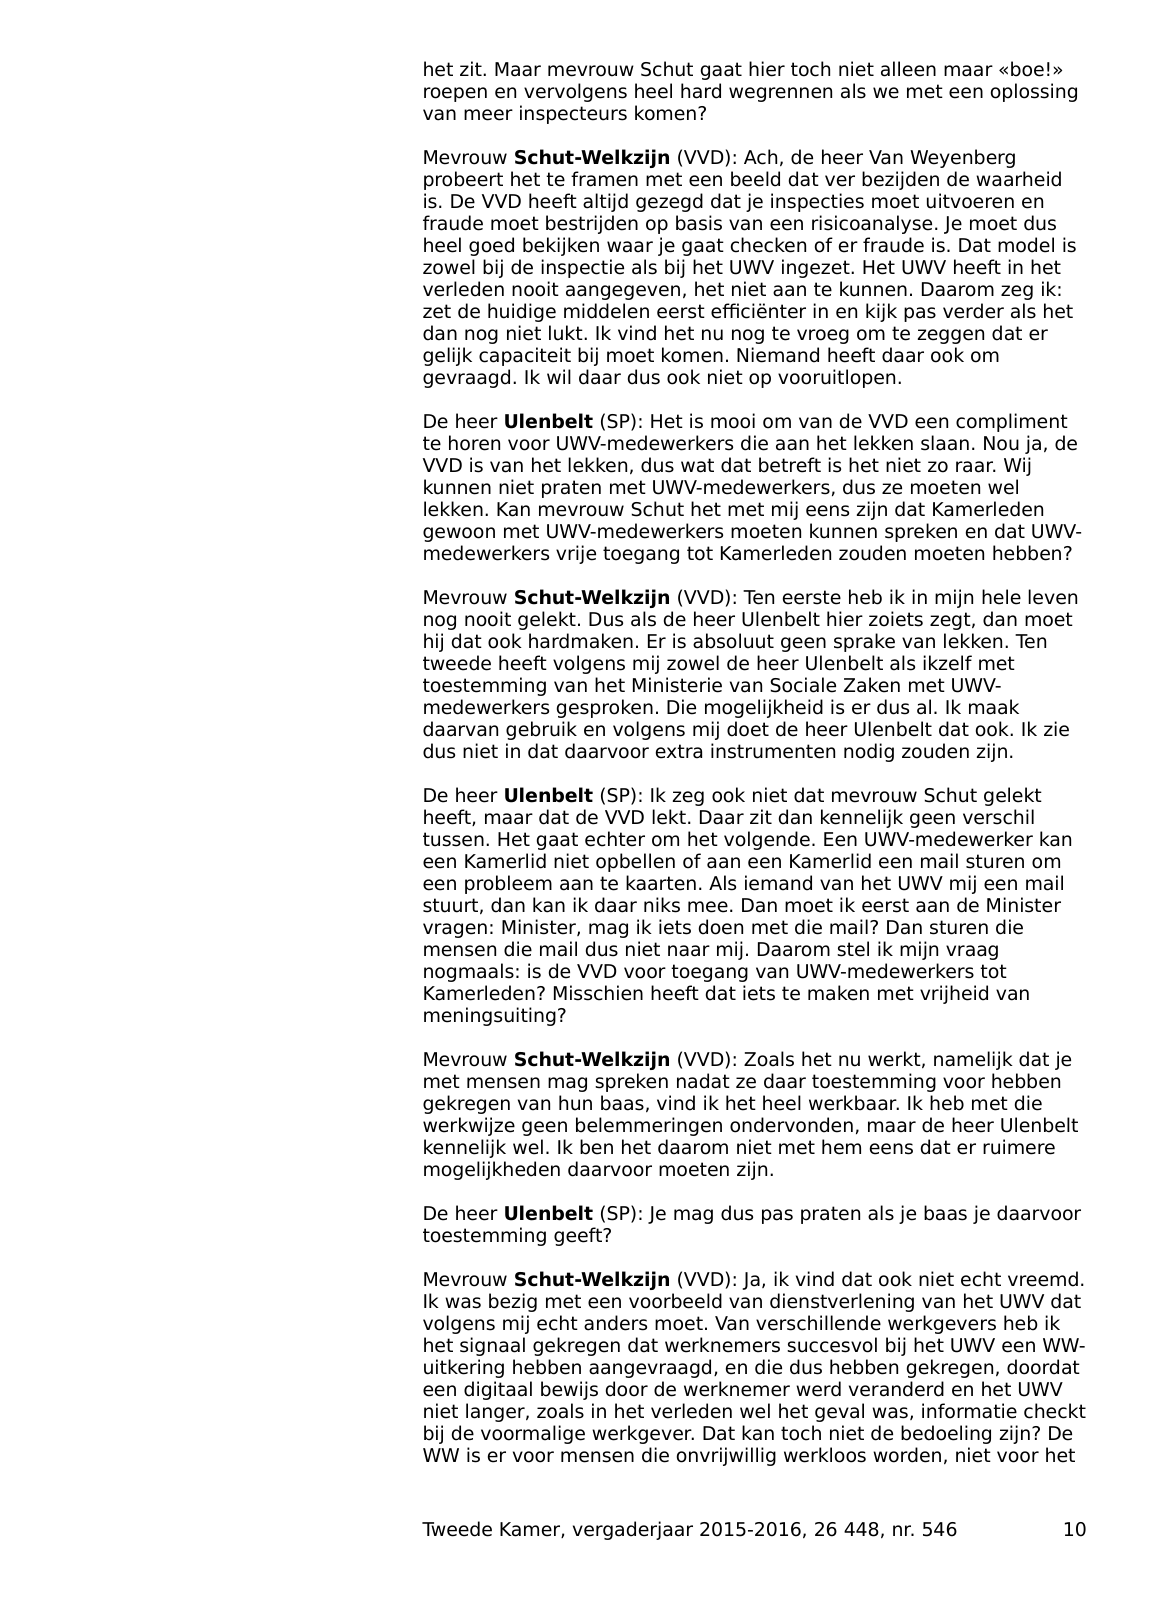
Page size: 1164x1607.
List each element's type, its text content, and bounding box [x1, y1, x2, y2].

text De heer Ulenbelt (SP): Je mag dus pas praten als je baas je daarvoor toestemming geeft? [422, 1203, 1087, 1247]
text De heer Ulenbelt (SP): Het is mooi om van de VVD een compliment te horen voor UWV-medewerkers die aan het lekken slaan. Nou ja, de VVD is van het lekken, dus wat dat betreft is het niet zo raar. Wij kunnen niet praten met UWV-medewerkers, dus ze moeten wel lekken. Kan mevrouw Schut het met mij eens zijn dat Kamerleden gewoon met UWV-medewerkers moeten kunnen spreken en dat UWV-medewerkers vrije toegang tot Kamerleden zouden moeten hebben? [422, 411, 1087, 565]
text Ik was bezig met een voorbeeld van dienstverlening van het UWV dat volgens mij echt anders moet. Van verschillende werkgevers heb ik het signaal gekregen dat werknemers succesvol bij het UWV een WW-uitkering hebben aangevraagd, en die dus hebben gekregen, doordat een digitaal bewijs door de werknemer werd veranderd en het UWV niet langer, zoals in het verleden wel het geval was, informatie checkt bij de voormalige werkgever. Dat kan toch niet de bedoeling zijn? De WW is er voor mensen die onvrijwillig werkloos worden, niet voor het [422, 1291, 1087, 1467]
text Mevrouw Schut-Welkzijn (VVD): Ach, de heer Van Weyenberg probeert het te framen met een beeld dat ver bezijden de waarheid is. De VVD heeft altijd gezegd dat je inspecties moet uitvoeren en fraude moet bestrijden op basis van een risicoanalyse. Je moet dus heel goed bekijken waar je gaat checken of er fraude is. Dat model is zowel bij de inspectie als bij het UWV ingezet. Het UWV heeft in het verleden nooit aangegeven, het niet aan te kunnen. Daarom zeg ik: zet de huidige middelen eerst efficiënter in en kijk pas verder als het dan nog niet lukt. Ik vind het nu nog te vroeg om te zeggen dat er gelijk capaciteit bij moet komen. Niemand heeft daar ook om gevraagd. Ik wil daar dus ook niet op vooruitlopen. [422, 147, 1087, 389]
text het zit. Maar mevrouw Schut gaat hier toch niet alleen maar «boe!» roepen en vervolgens heel hard wegrennen als we met een oplossing van meer inspecteurs komen? [422, 59, 1087, 125]
text Mevrouw Schut-Welkzijn (VVD): Ten eerste heb ik in mijn hele leven nog nooit gelekt. Dus als de heer Ulenbelt hier zoiets zegt, dan moet hij dat ook hardmaken. Er is absoluut geen sprake van lekken. Ten tweede heeft volgens mij zowel de heer Ulenbelt als ikzelf met toestemming van het Ministerie van Sociale Zaken met UWV-medewerkers gesproken. Die mogelijkheid is er dus al. Ik maak daarvan gebruik en volgens mij doet de heer Ulenbelt dat ook. Ik zie dus niet in dat daarvoor extra instrumenten nodig zouden zijn. [422, 587, 1087, 763]
text Mevrouw Schut-Welkzijn (VVD): Zoals het nu werkt, namelijk dat je met mensen mag spreken nadat ze daar toestemming voor hebben gekregen van hun baas, vind ik het heel werkbaar. Ik heb met die werkwijze geen belemmeringen ondervonden, maar de heer Ulenbelt kennelijk wel. Ik ben het daarom niet met hem eens dat er ruimere mogelijkheden daarvoor moeten zijn. [422, 1049, 1087, 1181]
text De heer Ulenbelt (SP): Ik zeg ook niet dat mevrouw Schut gelekt heeft, maar dat de VVD lekt. Daar zit dan kennelijk geen verschil tussen. Het gaat echter om het volgende. Een UWV-medewerker kan een Kamerlid niet opbellen of aan een Kamerlid een mail sturen om een probleem aan te kaarten. Als iemand van het UWV mij een mail stuurt, dan kan ik daar niks mee. Dan moet ik eerst aan de Minister vragen: Minister, mag ik iets doen met die mail? Dan sturen die mensen die mail dus niet naar mij. Daarom stel ik mijn vraag nogmaals: is de VVD voor toegang van UWV-medewerkers tot Kamerleden? Misschien heeft dat iets te maken met vrijheid van meningsuiting? [422, 785, 1087, 1027]
text Mevrouw Schut-Welkzijn (VVD): Ja, ik vind dat ook niet echt vreemd. [422, 1269, 1087, 1291]
